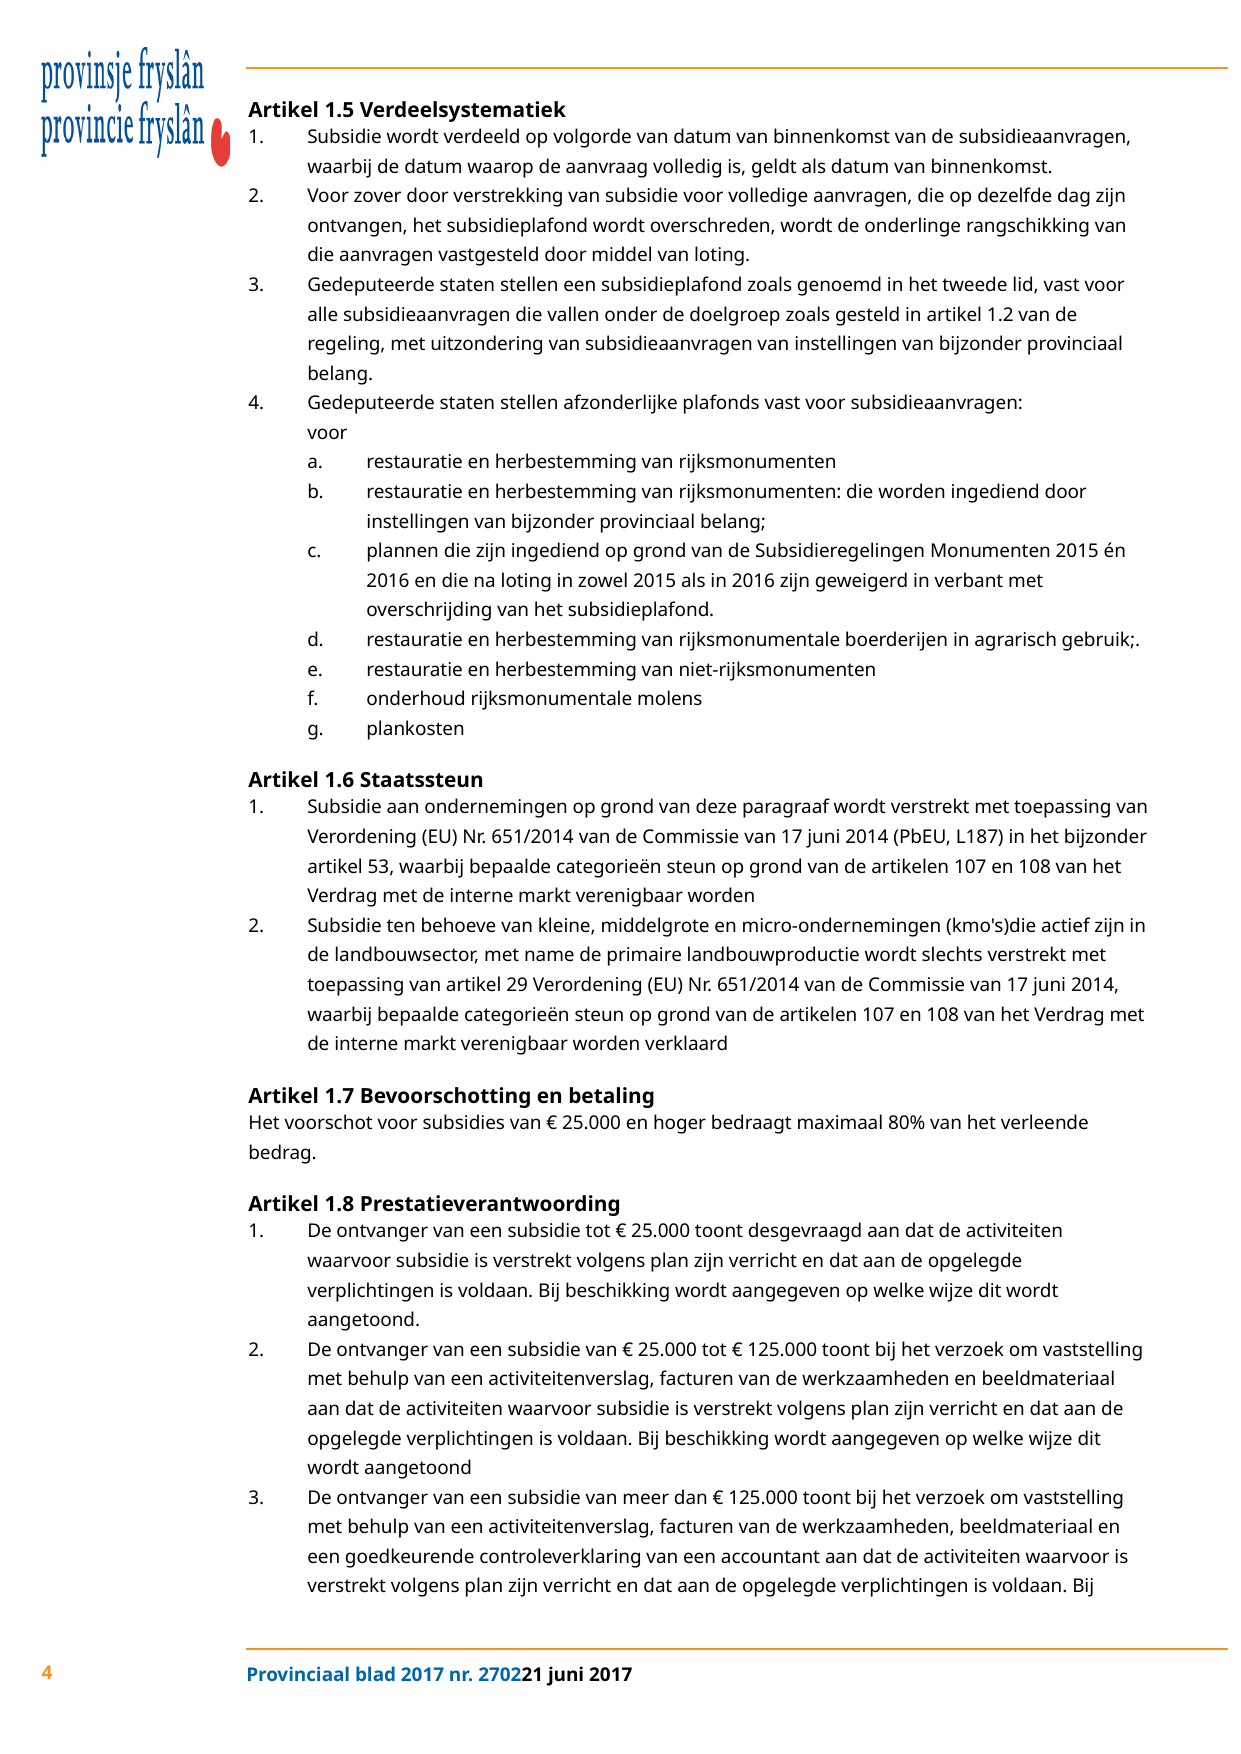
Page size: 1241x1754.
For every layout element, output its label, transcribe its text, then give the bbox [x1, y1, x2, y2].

list Subsidie wordt verdeeld op volgorde van datum van binnenkomst van de subsidieaanvragen, waarbij de datum waarop de aanvraag volledig is, geldt als datum van binnenkomst. [248, 123, 1152, 178]
list restauratie en herbestemming van niet-rijksmonumenten [307, 656, 1152, 681]
picture [41, 47, 231, 172]
list Voor zover door verstrekking van subsidie voor volledige aanvragen, die op dezelfde dag zijn ontvangen, het subsidieplafond wordt overschreden, wordt de onderlinge rangschikking van die aanvragen vastgesteld door middel van loting. [248, 182, 1152, 267]
list restauratie en herbestemming van rijksmonumentale boerderijen in agrarisch gebruik;. [307, 626, 1152, 652]
list onderhoud rijksmonumentale molens [307, 685, 1152, 711]
text Het voorschot voor subsidies van € 25.000 en hoger bedraagt maximaal 80% van het verleende bedrag. [248, 1109, 1152, 1164]
list De ontvanger van een subsidie van meer dan € 125.000 toont bij het verzoek om vaststelling met behulp van een activiteitenverslag, facturen van de werkzaamheden, beeldmateriaal en een goedkeurende controleverklaring van een accountant aan dat de activiteiten waarvoor is verstrekt volgens plan zijn verricht en dat aan de opgelegde verplichtingen is voldaan. Bij [248, 1484, 1152, 1598]
text Artikel 1.6 Staatssteun [248, 765, 1152, 794]
list voor [248, 419, 1152, 445]
list De ontvanger van een subsidie van € 25.000 tot € 125.000 toont bij het verzoek om vaststelling met behulp van een activiteitenverslag, facturen van de werkzaamheden en beeldmateriaal aan dat de activiteiten waarvoor subsidie is verstrekt volgens plan zijn verricht en dat aan de opgelegde verplichtingen is voldaan. Bij beschikking wordt aangegeven op welke wijze dit wordt aangetoond [248, 1336, 1152, 1480]
list Subsidie ten behoeve van kleine, middelgrote en micro-ondernemingen (kmo's)die actief zijn in de landbouwsector, met name de primaire landbouwproductie wordt slechts verstrekt met toepassing van artikel 29 Verordening (EU) Nr. 651/2014 van de Commissie van 17 juni 2014, waarbij bepaalde categorieën steun op grond van de artikelen 107 en 108 van het Verdrag met de interne markt verenigbaar worden verklaard [248, 912, 1152, 1056]
list De ontvanger van een subsidie tot € 25.000 toont desgevraagd aan dat de activiteiten waarvoor subsidie is verstrekt volgens plan zijn verricht en dat aan de opgelegde verplichtingen is voldaan. Bij beschikking wordt aangegeven op welke wijze dit wordt aangetoond. [248, 1218, 1152, 1332]
text Artikel 1.8 Prestatieverantwoording [248, 1189, 1152, 1218]
list Subsidie aan ondernemingen op grond van deze paragraaf wordt verstrekt met toepassing van Verordening (EU) Nr. 651/2014 van de Commissie van 17 juni 2014 (PbEU, L187) in het bijzonder artikel 53, waarbij bepaalde categorieën steun op grond van de artikelen 107 en 108 van het Verdrag met de interne markt verenigbaar worden [248, 794, 1152, 908]
text Artikel 1.5 Verdeelsystematiek [248, 95, 1152, 123]
list restauratie en herbestemming van rijksmonumenten [307, 449, 1152, 474]
list Gedeputeerde staten stellen een subsidieplafond zoals genoemd in het tweede lid, vast voor alle subsidieaanvragen die vallen onder de doelgroep zoals gesteld in artikel 1.2 van de regeling, met uitzondering van subsidieaanvragen van instellingen van bijzonder provinciaal belang. [248, 271, 1152, 386]
text Artikel 1.7 Bevoorschotting en betaling [248, 1081, 1152, 1109]
list plannen die zijn ingediend op grond van de Subsidieregelingen Monumenten 2015 én 2016 en die na loting in zowel 2015 als in 2016 zijn geweigerd in verbant met overschrijding van het subsidieplafond. [307, 537, 1152, 622]
list plankosten [307, 715, 1152, 741]
list restauratie en herbestemming van rijksmonumenten: die worden ingediend door instellingen van bijzonder provinciaal belang; [307, 478, 1152, 533]
list Gedeputeerde staten stellen afzonderlijke plafonds vast voor subsidieaanvragen: [248, 389, 1152, 415]
